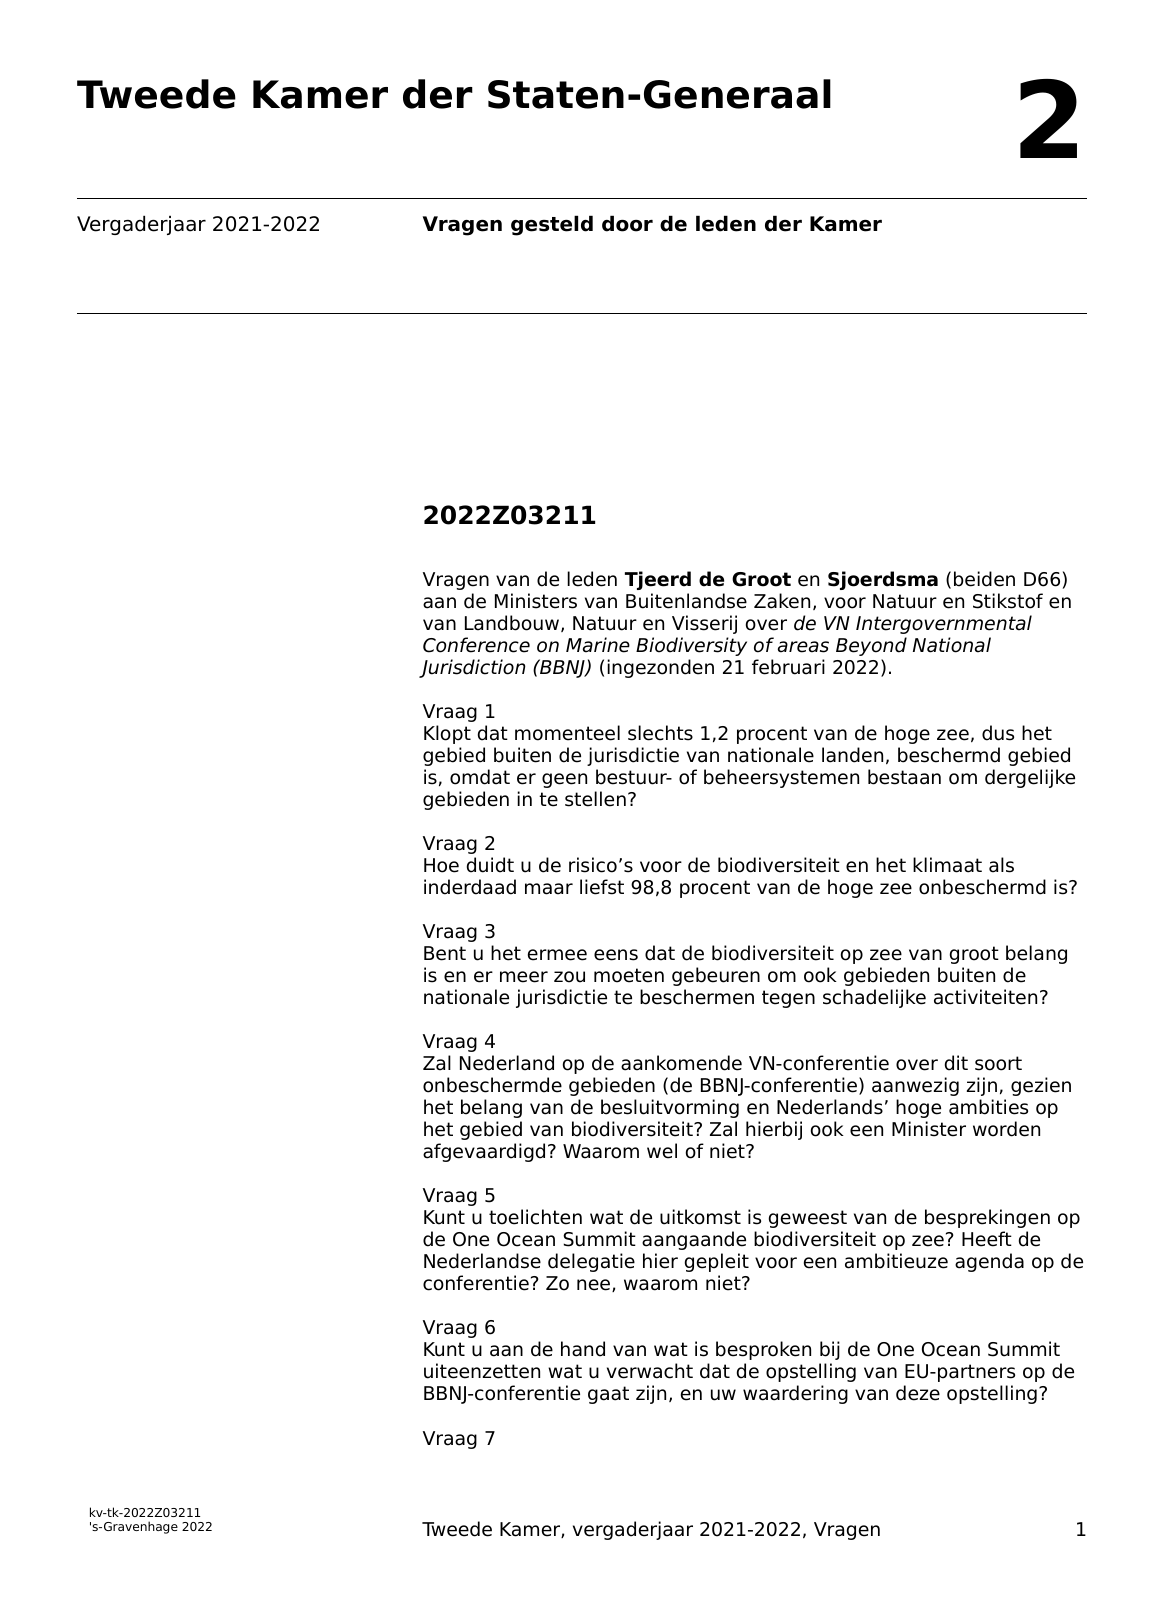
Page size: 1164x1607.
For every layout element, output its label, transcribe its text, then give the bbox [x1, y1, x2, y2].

text 2022Z03211 [422, 501, 1087, 531]
text Hoe duidt u de risico’s voor de biodiversiteit en het klimaat als inderdaad maar liefst 98,8 procent van de hoge zee onbeschermd is? [422, 855, 1087, 899]
table_cell Vragen gesteld door de leden der Kamer [422, 199, 1087, 313]
table_header Tweede Kamer der Staten-Generaal [77, 59, 886, 198]
text Vraag 4 [422, 1031, 1087, 1053]
text Bent u het ermee eens dat de biodiversiteit op zee van groot belang is en er meer zou moeten gebeuren om ook gebieden buiten de nationale jurisdictie te beschermen tegen schadelijke activiteiten? [422, 943, 1087, 1009]
text Vragen van de leden Tjeerd de Groot en Sjoerdsma (beiden D66) aan de Ministers van Buitenlandse Zaken, voor Natuur en Stikstof en van Landbouw, Natuur en Visserij over de VN Intergovernmental Conference on Marine Biodiversity of areas Beyond National Jurisdiction (BBNJ) (ingezonden 21 februari 2022). [422, 569, 1087, 679]
text Klopt dat momenteel slechts 1,2 procent van de hoge zee, dus het gebied buiten de jurisdictie van nationale landen, beschermd gebied is, omdat er geen bestuur- of beheersystemen bestaan om dergelijke gebieden in te stellen? [422, 723, 1087, 811]
table_header 2 [886, 59, 1087, 198]
text kv-tk-2022Z03211 [88, 1506, 323, 1520]
text 's-Gravenhage 2022 [88, 1520, 323, 1534]
text Vraag 3 [422, 921, 1087, 943]
table_cell Vergaderjaar 2021-2022 [77, 199, 422, 313]
text Kunt u toelichten wat de uitkomst is geweest van de besprekingen op de One Ocean Summit aangaande biodiversiteit op zee? Heeft de Nederlandse delegatie hier gepleit voor een ambitieuze agenda op de conferentie? Zo nee, waarom niet? [422, 1207, 1087, 1295]
text Vraag 2 [422, 833, 1087, 855]
text Vraag 1 [422, 701, 1087, 723]
text Vraag 7 [422, 1427, 1087, 1449]
text Kunt u aan de hand van wat is besproken bij de One Ocean Summit uiteenzetten wat u verwacht dat de opstelling van EU-partners op de BBNJ-conferentie gaat zijn, en uw waardering van deze opstelling? [422, 1339, 1087, 1405]
text Vraag 6 [422, 1317, 1087, 1339]
text Vraag 5 [422, 1185, 1087, 1207]
text Zal Nederland op de aankomende VN-conferentie over dit soort onbeschermde gebieden (de BBNJ-conferentie) aanwezig zijn, gezien het belang van de besluitvorming en Nederlands’ hoge ambities op het gebied van biodiversiteit? Zal hierbij ook een Minister worden afgevaardigd? Waarom wel of niet? [422, 1053, 1087, 1163]
